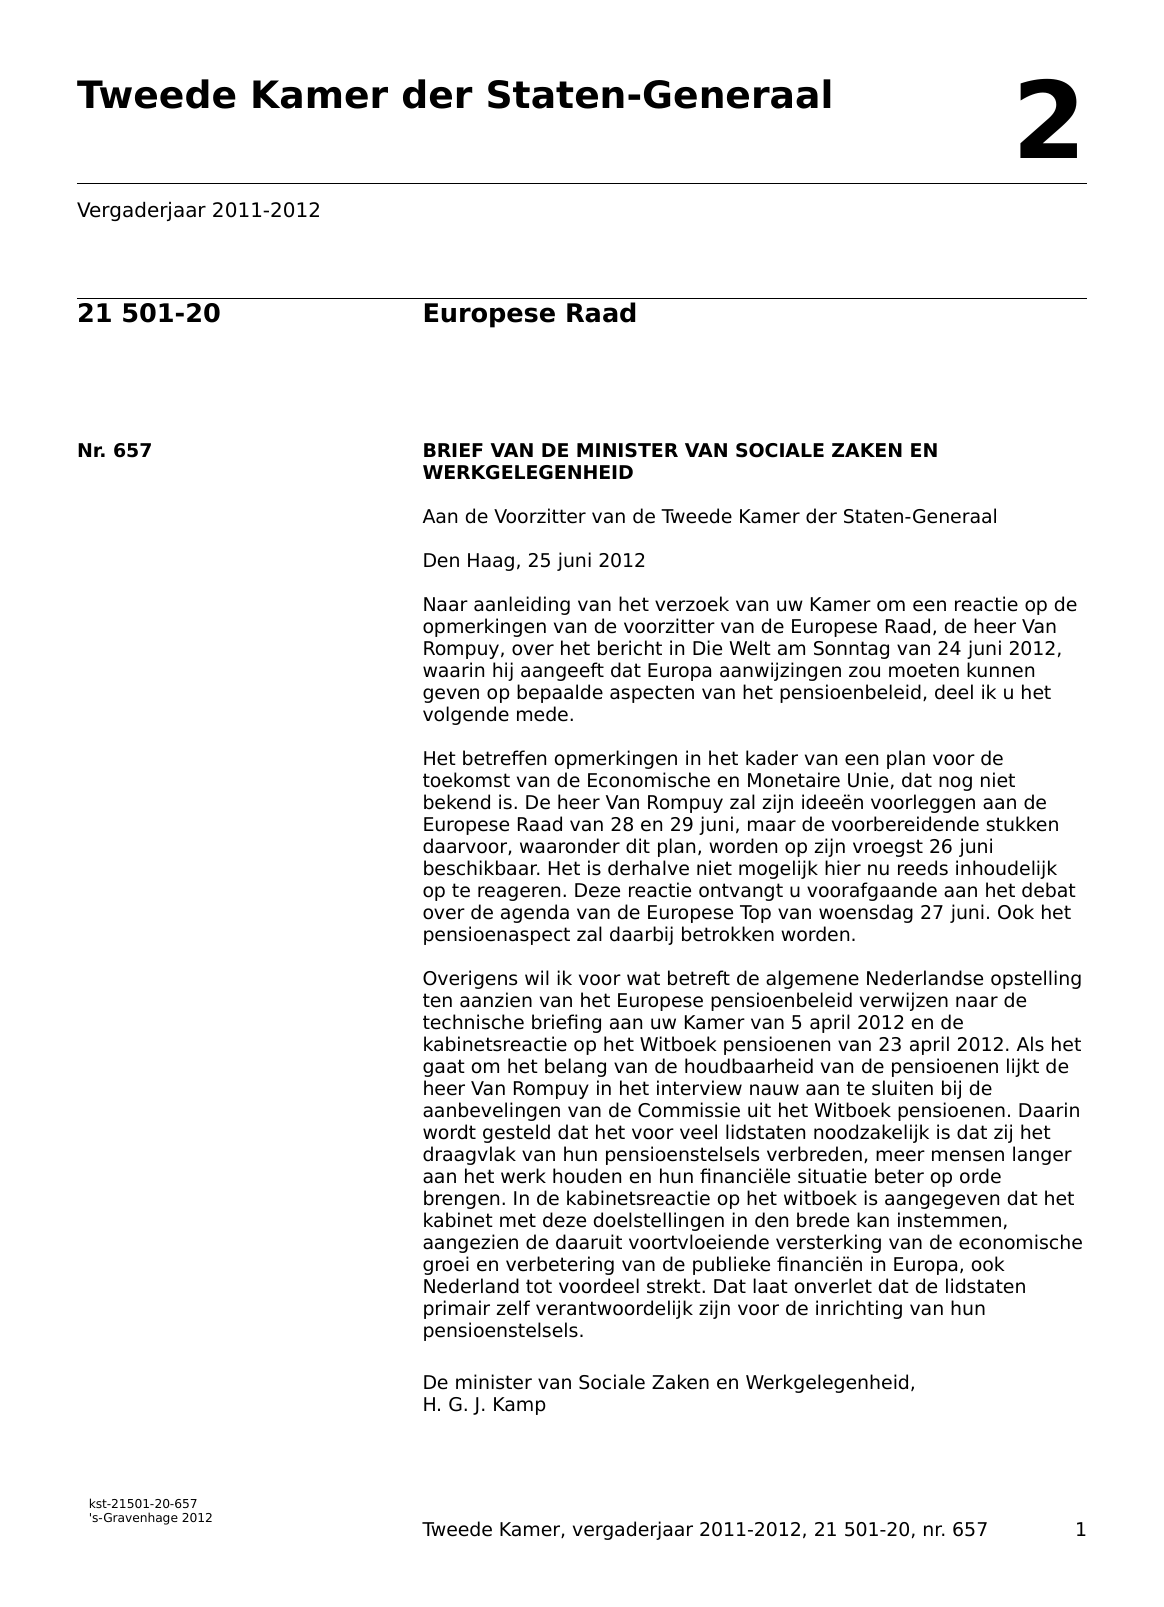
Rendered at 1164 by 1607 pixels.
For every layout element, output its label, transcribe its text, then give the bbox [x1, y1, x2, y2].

table_cell Vergaderjaar 2011-2012 [77, 184, 1087, 298]
text Aan de Voorzitter van de Tweede Kamer der Staten-Generaal [422, 506, 1087, 528]
text Overigens wil ik voor wat betreft de algemene Nederlandse opstelling ten aanzien van het Europese pensioenbeleid verwijzen naar de technische briefing aan uw Kamer van 5 april 2012 en de kabinetsreactie op het Witboek pensioenen van 23 april 2012. Als het gaat om het belang van de houdbaarheid van de pensioenen lijkt de heer Van Rompuy in het interview nauw aan te sluiten bij de aanbevelingen van de Commissie uit het Witboek pensioenen. Daarin wordt gesteld dat het voor veel lidstaten noodzakelijk is dat zij het draagvlak van hun pensioenstelsels verbreden, meer mensen langer aan het werk houden en hun financiële situatie beter op orde brengen. In de kabinetsreactie op het witboek is aangegeven dat het kabinet met deze doelstellingen in den brede kan instemmen, aangezien de daaruit voortvloeiende versterking van de economische groei en verbetering van de publieke financiën in Europa, ook Nederland tot voordeel strekt. Dat laat onverlet dat de lidstaten primair zelf verantwoordelijk zijn voor de inrichting van hun pensioenstelsels. [422, 968, 1087, 1342]
text Den Haag, 25 juni 2012 [422, 550, 1087, 572]
text 's-Gravenhage 2012 [88, 1511, 323, 1525]
table_header Tweede Kamer der Staten-Generaal [77, 59, 886, 183]
text Het betreffen opmerkingen in het kader van een plan voor de toekomst van de Economische en Monetaire Unie, dat nog niet bekend is. De heer Van Rompuy zal zijn ideeën voorleggen aan de Europese Raad van 28 en 29 juni, maar de voorbereidende stukken daarvoor, waaronder dit plan, worden op zijn vroegst 26 juni beschikbaar. Het is derhalve niet mogelijk hier nu reeds inhoudelijk op te reageren. Deze reactie ontvangt u voorafgaande aan het debat over de agenda van de Europese Top van woensdag 27 juni. Ook het pensioenaspect zal daarbij betrokken worden. [422, 748, 1087, 946]
subtitle Nr. 657 BRIEF VAN DE MINISTER VAN SOCIALE ZAKEN EN WERKGELEGENHEID [77, 440, 1087, 484]
subtitle 21 501-20 Europese Raad [77, 299, 1087, 329]
text kst-21501-20-657 [88, 1497, 323, 1511]
text Naar aanleiding van het verzoek van uw Kamer om een reactie op de opmerkingen van de voorzitter van de Europese Raad, de heer Van Rompuy, over het bericht in Die Welt am Sonntag van 24 juni 2012, waarin hij aangeeft dat Europa aanwijzingen zou moeten kunnen geven op bepaalde aspecten van het pensioenbeleid, deel ik u het volgende mede. [422, 594, 1087, 726]
table_header 2 [886, 59, 1087, 183]
text De minister van Sociale Zaken en Werkgelegenheid, H. G. J. Kamp [422, 1372, 1087, 1416]
